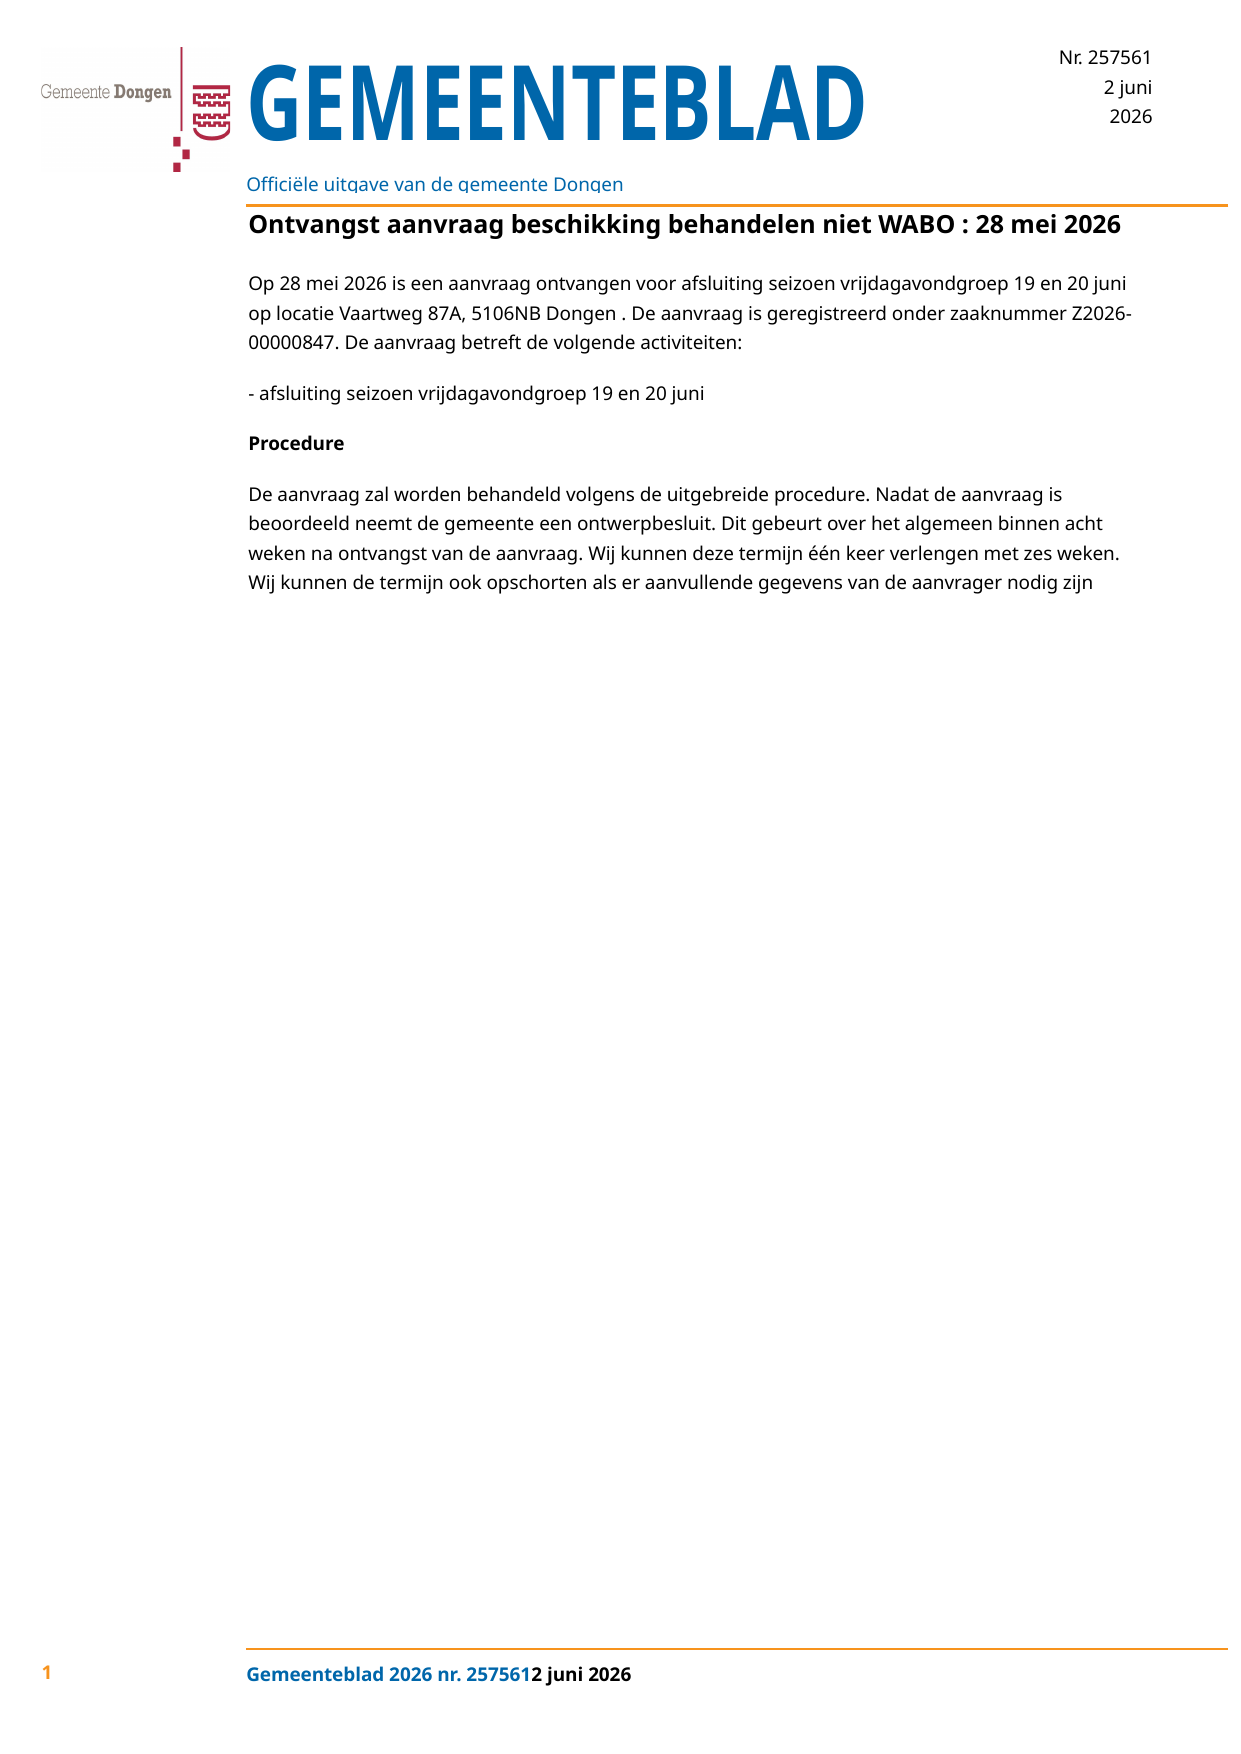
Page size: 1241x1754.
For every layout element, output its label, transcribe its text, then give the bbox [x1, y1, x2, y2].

text - afsluiting seizoen vrijdagavondgroep 19 en 20 juni [248, 380, 1152, 406]
picture [41, 47, 231, 172]
text De aanvraag zal worden behandeld volgens de uitgebreide procedure. Nadat de aanvraag is beoordeeld neemt de gemeente een ontwerpbesluit. Dit gebeurt over het algemeen binnen acht weken na ontvangst van de aanvraag. Wij kunnen deze termijn één keer verlengen met zes weken. Wij kunnen de termijn ook opschorten als er aanvullende gegevens van de aanvrager nodig zijn [248, 481, 1152, 595]
text Op 28 mei 2026 is een aanvraag ontvangen voor afsluiting seizoen vrijdagavondgroep 19 en 20 juni op locatie Vaartweg 87A, 5106NB Dongen . De aanvraag is geregistreerd onder zaaknummer Z2026-00000847. De aanvraag betreft de volgende activiteiten: [248, 270, 1152, 355]
text Ontvangst aanvraag beschikking behandelen niet WABO : 28 mei 2026 [248, 207, 1152, 241]
text Procedure [248, 430, 1152, 456]
